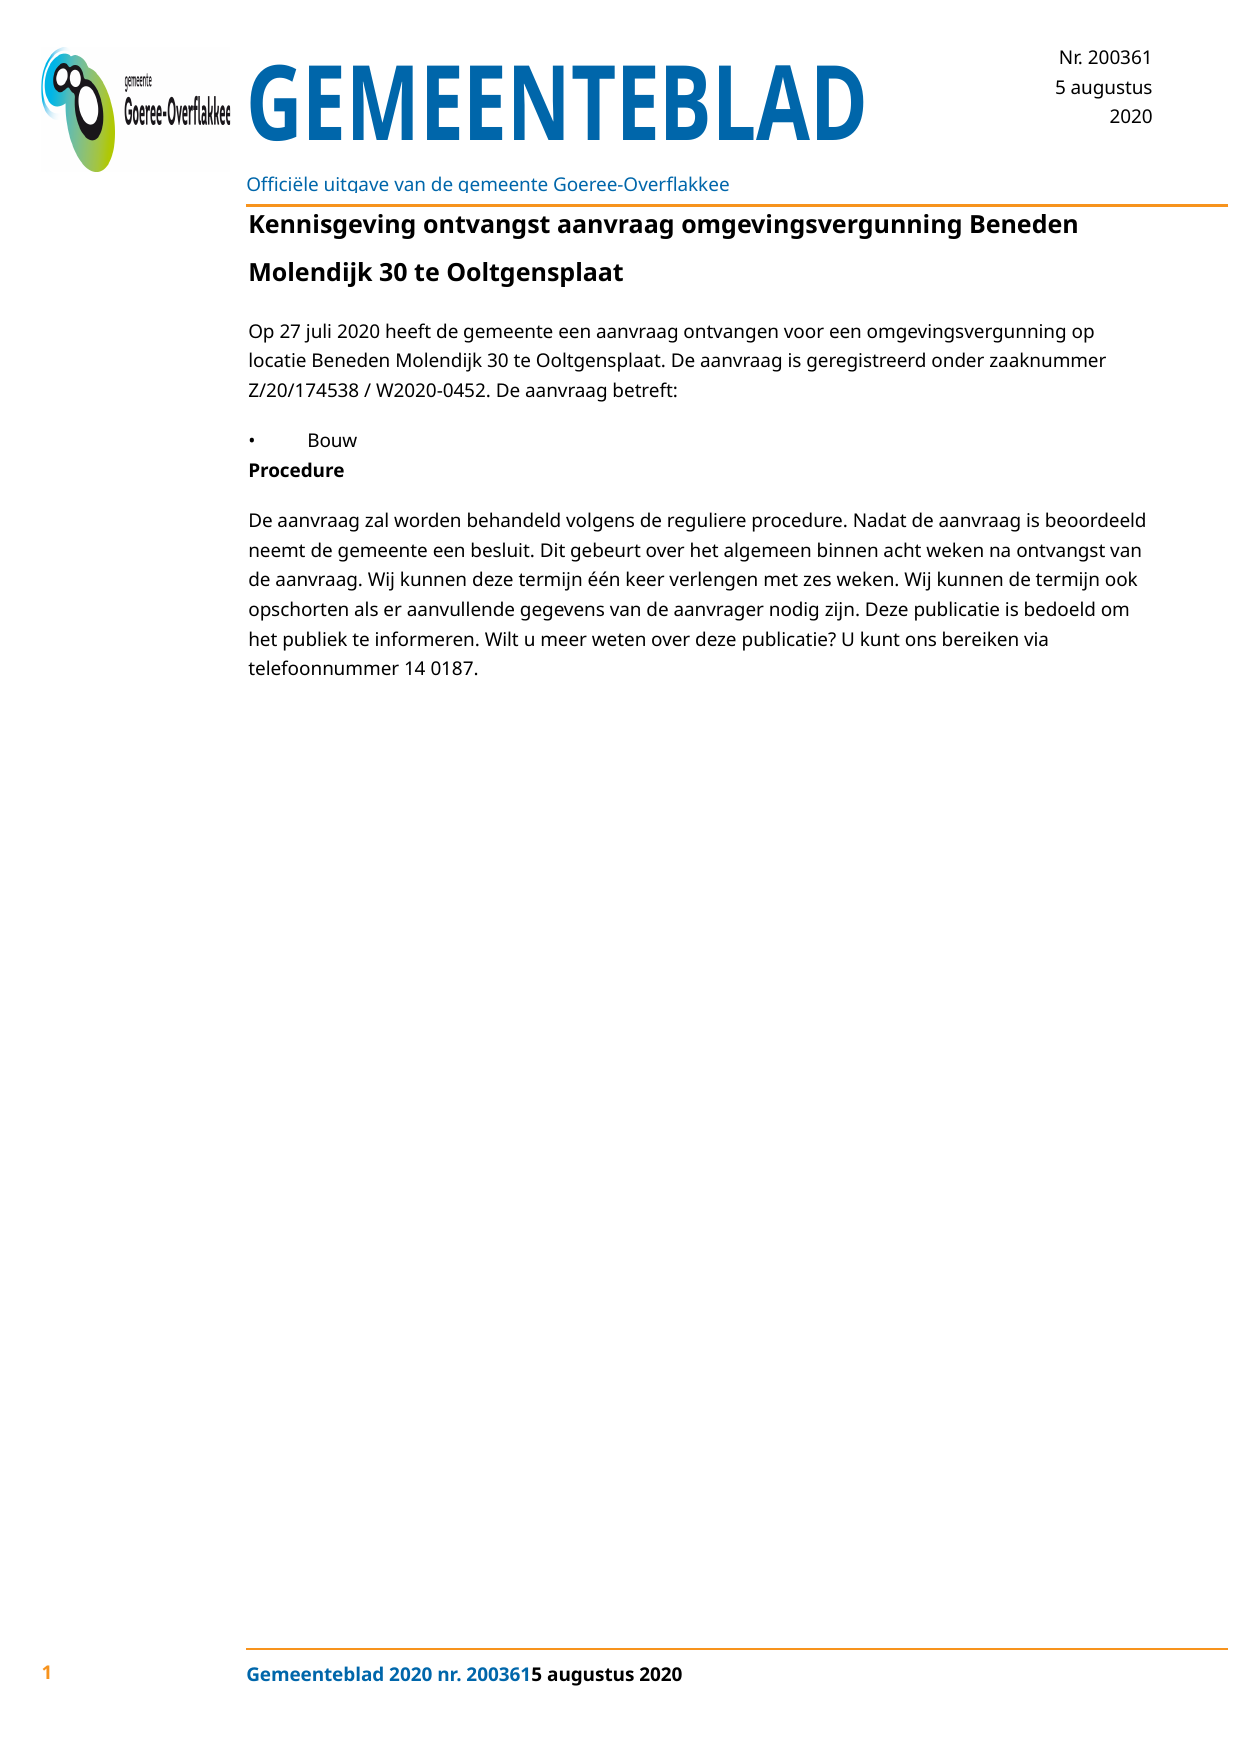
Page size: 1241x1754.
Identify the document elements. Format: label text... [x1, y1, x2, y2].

text Procedure [248, 457, 1152, 483]
list Bouw [248, 427, 1152, 453]
text De aanvraag zal worden behandeld volgens de reguliere procedure. Nadat de aanvraag is beoordeeld neemt de gemeente een besluit. Dit gebeurt over het algemeen binnen acht weken na ontvangst van de aanvraag. Wij kunnen deze termijn één keer verlengen met zes weken. Wij kunnen de termijn ook opschorten als er aanvullende gegevens van de aanvrager nodig zijn. Deze publicatie is bedoeld om het publiek te informeren. Wilt u meer weten over deze publicatie? U kunt ons bereiken via telefoonnummer 14 0187. [248, 507, 1152, 681]
picture [41, 47, 231, 172]
text Kennisgeving ontvangst aanvraag omgevingsvergunning Beneden Molendijk 30 te Ooltgensplaat [248, 207, 1152, 288]
text Op 27 juli 2020 heeft de gemeente een aanvraag ontvangen voor een omgevingsvergunning op locatie Beneden Molendijk 30 te Ooltgensplaat. De aanvraag is geregistreerd onder zaaknummer Z/20/174538 / W2020-0452. De aanvraag betreft: [248, 318, 1152, 403]
